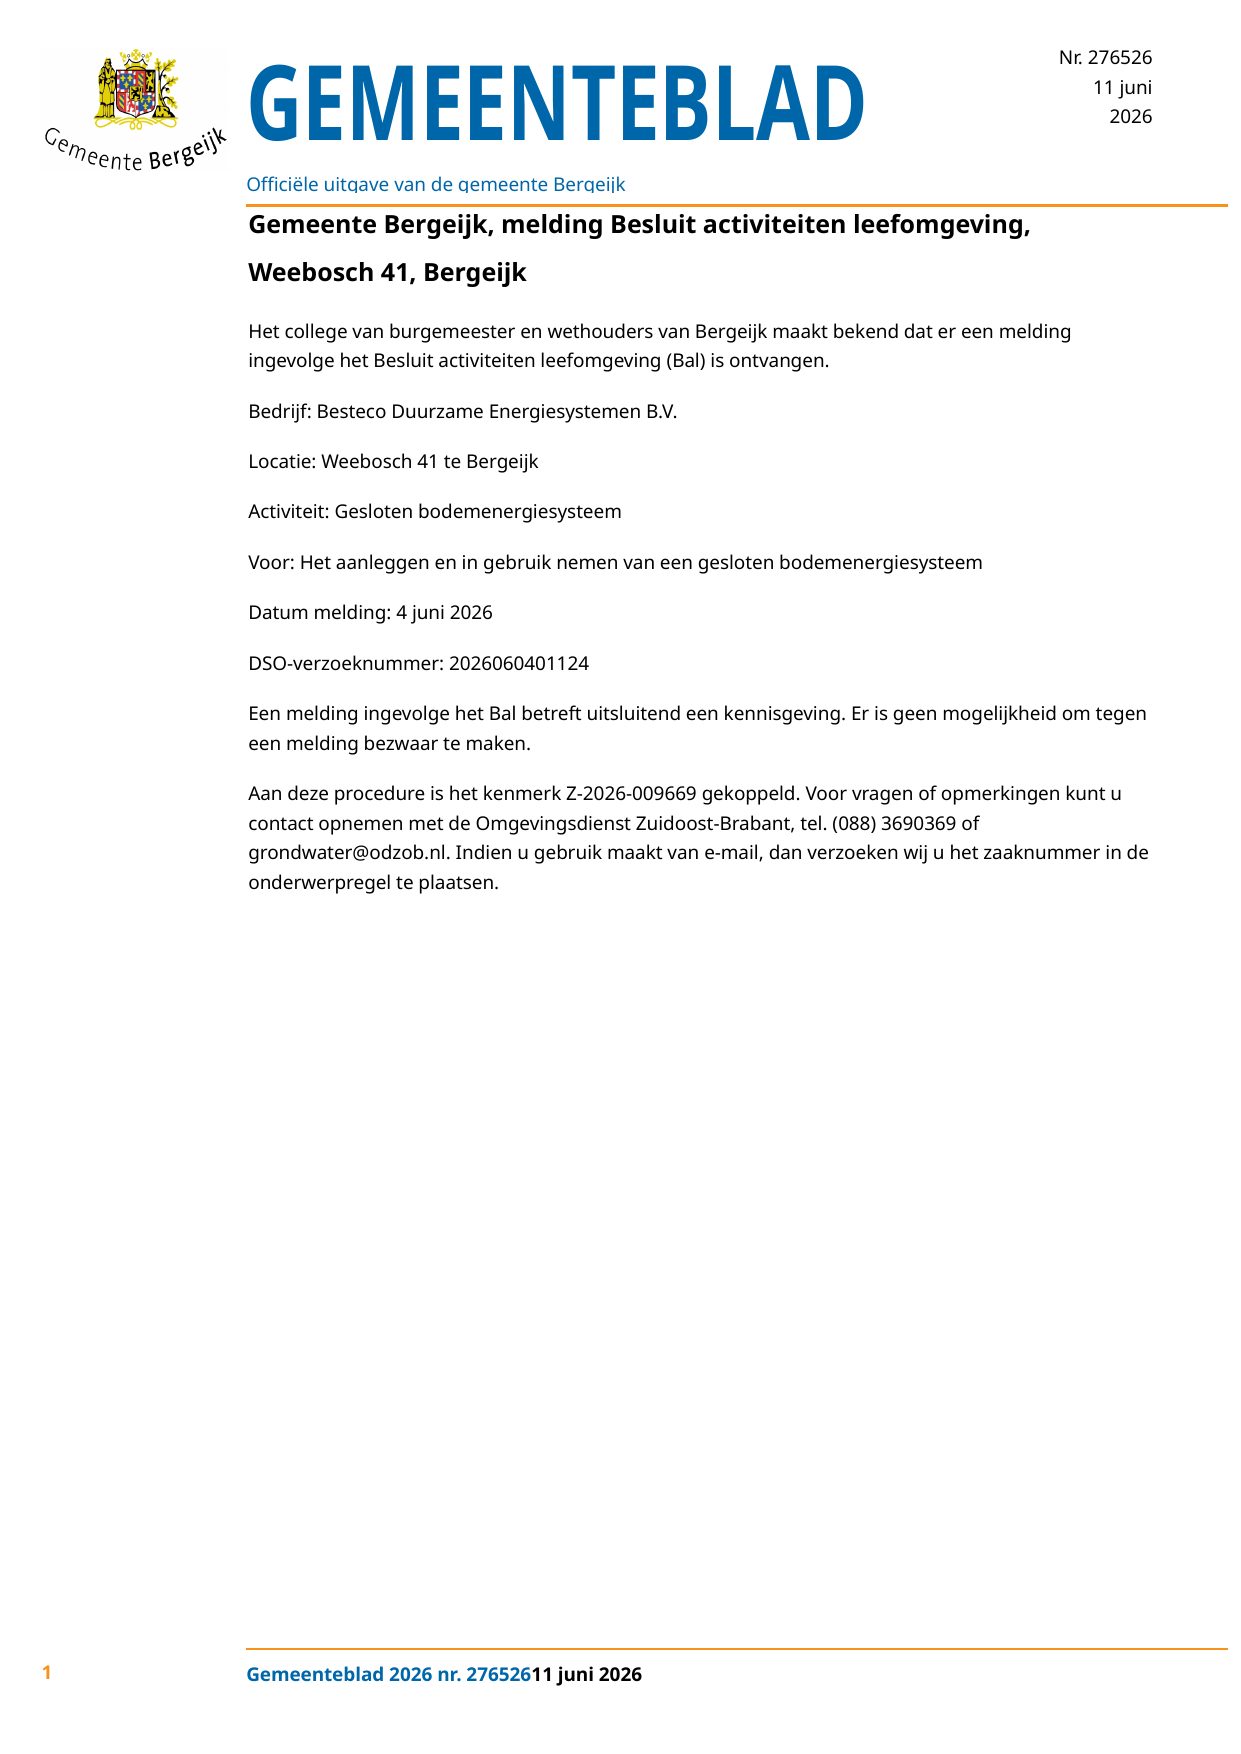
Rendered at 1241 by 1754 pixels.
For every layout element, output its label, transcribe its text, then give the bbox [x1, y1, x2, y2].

text Gemeente Bergeijk, melding Besluit activiteiten leefomgeving, Weebosch 41, Bergeijk [248, 207, 1152, 288]
text Voor: Het aanleggen en in gebruik nemen van een gesloten bodemenergiesysteem [248, 549, 1152, 575]
picture [41, 47, 231, 172]
text Aan deze procedure is het kenmerk Z-2026-009669 gekoppeld. Voor vragen of opmerkingen kunt u contact opnemen met de Omgevingsdienst Zuidoost-Brabant, tel. (088) 3690369 of grondwater@odzob.nl. Indien u gebruik maakt van e-mail, dan verzoeken wij u het zaaknummer in de onderwerpregel te plaatsen. [248, 780, 1152, 895]
text Activiteit: Gesloten bodemenergiesysteem [248, 499, 1152, 524]
text Bedrijf: Besteco Duurzame Energiesystemen B.V. [248, 398, 1152, 424]
text Locatie: Weebosch 41 te Bergeijk [248, 448, 1152, 474]
text Een melding ingevolge het Bal betreft uitsluitend een kennisgeving. Er is geen mogelijkheid om tegen een melding bezwaar te maken. [248, 700, 1152, 756]
text Het college van burgemeester en wethouders van Bergeijk maakt bekend dat er een melding ingevolge het Besluit activiteiten leefomgeving (Bal) is ontvangen. [248, 318, 1152, 373]
text Datum melding: 4 juni 2026 [248, 599, 1152, 625]
text DSO-verzoeknummer: 2026060401124 [248, 650, 1152, 676]
